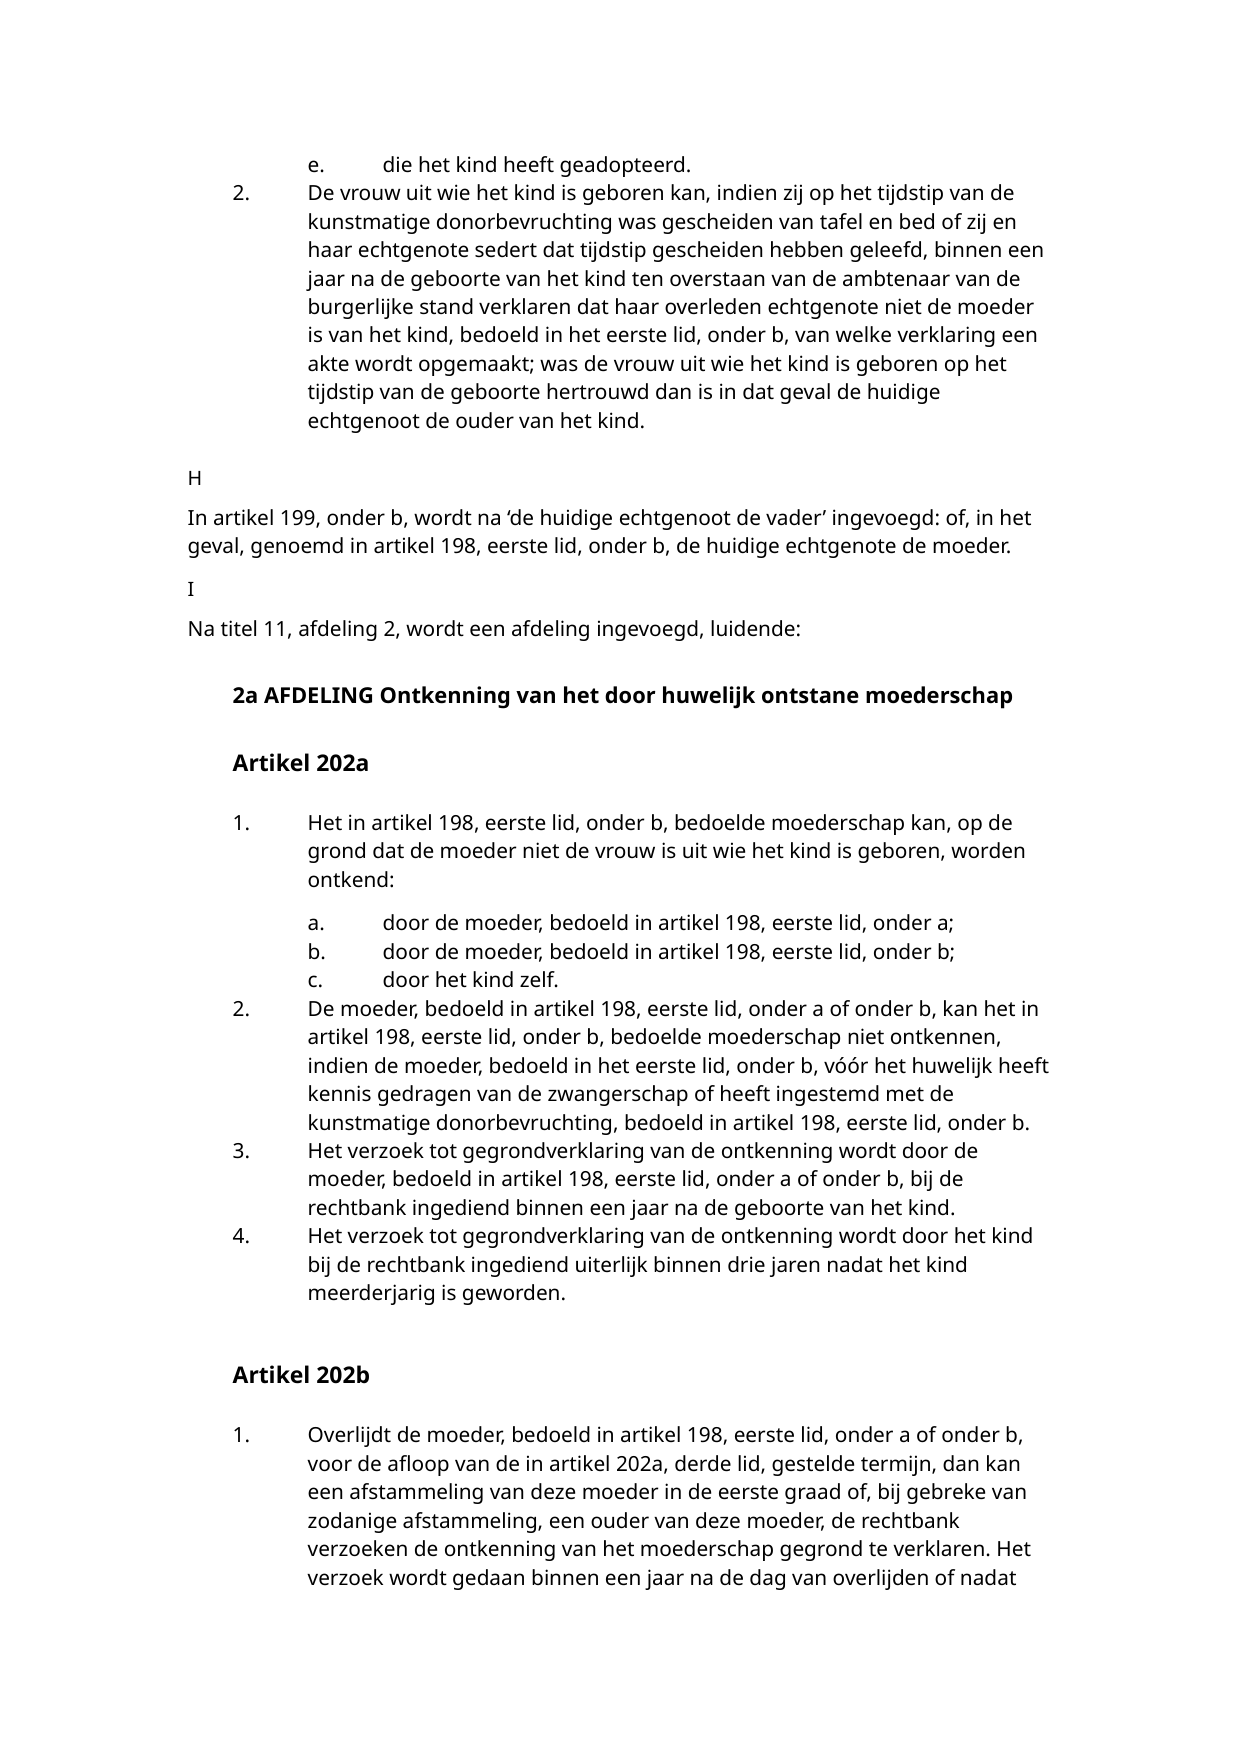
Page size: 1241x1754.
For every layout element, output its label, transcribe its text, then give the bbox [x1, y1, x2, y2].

text H [187, 464, 1053, 491]
text I [187, 575, 1053, 602]
subtitle Artikel 202b [232, 1359, 1053, 1390]
text Na titel 11, afdeling 2, wordt een afdeling ingevoegd, luidende: [187, 614, 1053, 642]
subtitle Artikel 202a [232, 747, 1053, 778]
list Het verzoek tot gegrondverklaring van de ontkenning wordt door het kind bij de rechtbank ingediend uiterlijk binnen drie jaren nadat het kind meerderjarig is geworden. [232, 1221, 1053, 1307]
list De vrouw uit wie het kind is geboren kan, indien zij op het tijdstip van de kunstmatige donorbevruchting was gescheiden van tafel en bed of zij en haar echtgenote sedert dat tijdstip gescheiden hebben geleefd, binnen een jaar na de geboorte van het kind ten overstaan van de ambtenaar van de burgerlijke stand verklaren dat haar overleden echtgenote niet de moeder is van het kind, bedoeld in het eerste lid, onder b, van welke verklaring een akte wordt opgemaakt; was de vrouw uit wie het kind is geboren op het tijdstip van de geboorte hertrouwd dan is in dat geval de huidige echtgenoot de ouder van het kind. [232, 178, 1053, 434]
list Overlijdt de moeder, bedoeld in artikel 198, eerste lid, onder a of onder b, voor de afloop van de in artikel 202a, derde lid, gestelde termijn, dan kan een afstammeling van deze moeder in de eerste graad of, bij gebreke van zodanige afstammeling, een ouder van deze moeder, de rechtbank verzoeken de ontkenning van het moederschap gegrond te verklaren. Het verzoek wordt gedaan binnen een jaar na de dag van overlijden of nadat [232, 1420, 1053, 1591]
list De moeder, bedoeld in artikel 198, eerste lid, onder a of onder b, kan het in artikel 198, eerste lid, onder b, bedoelde moederschap niet ontkennen, indien de moeder, bedoeld in het eerste lid, onder b, vóór het huwelijk heeft kennis gedragen van de zwangerschap of heeft ingestemd met de kunstmatige donorbevruchting, bedoeld in artikel 198, eerste lid, onder b. [232, 994, 1053, 1136]
list door de moeder, bedoeld in artikel 198, eerste lid, onder a; [307, 908, 1053, 937]
list door het kind zelf. [307, 965, 1053, 994]
text In artikel 199, onder b, wordt na ‘de huidige echtgenoot de vader’ ingevoegd: of, in het geval, genoemd in artikel 198, eerste lid, onder b, de huidige echtgenote de moeder. [187, 503, 1053, 560]
list die het kind heeft geadopteerd. [307, 150, 1053, 178]
list Het verzoek tot gegrondverklaring van de ontkenning wordt door de moeder, bedoeld in artikel 198, eerste lid, onder a of onder b, bij de rechtbank ingediend binnen een jaar na de geboorte van het kind. [232, 1136, 1053, 1221]
list Het in artikel 198, eerste lid, onder b, bedoelde moederschap kan, op de grond dat de moeder niet de vrouw is uit wie het kind is geboren, worden ontkend: [232, 808, 1053, 893]
list door de moeder, bedoeld in artikel 198, eerste lid, onder b; [307, 937, 1053, 965]
subtitle 2a AFDELING Ontkenning van het door huwelijk ontstane moederschap [232, 680, 1053, 709]
